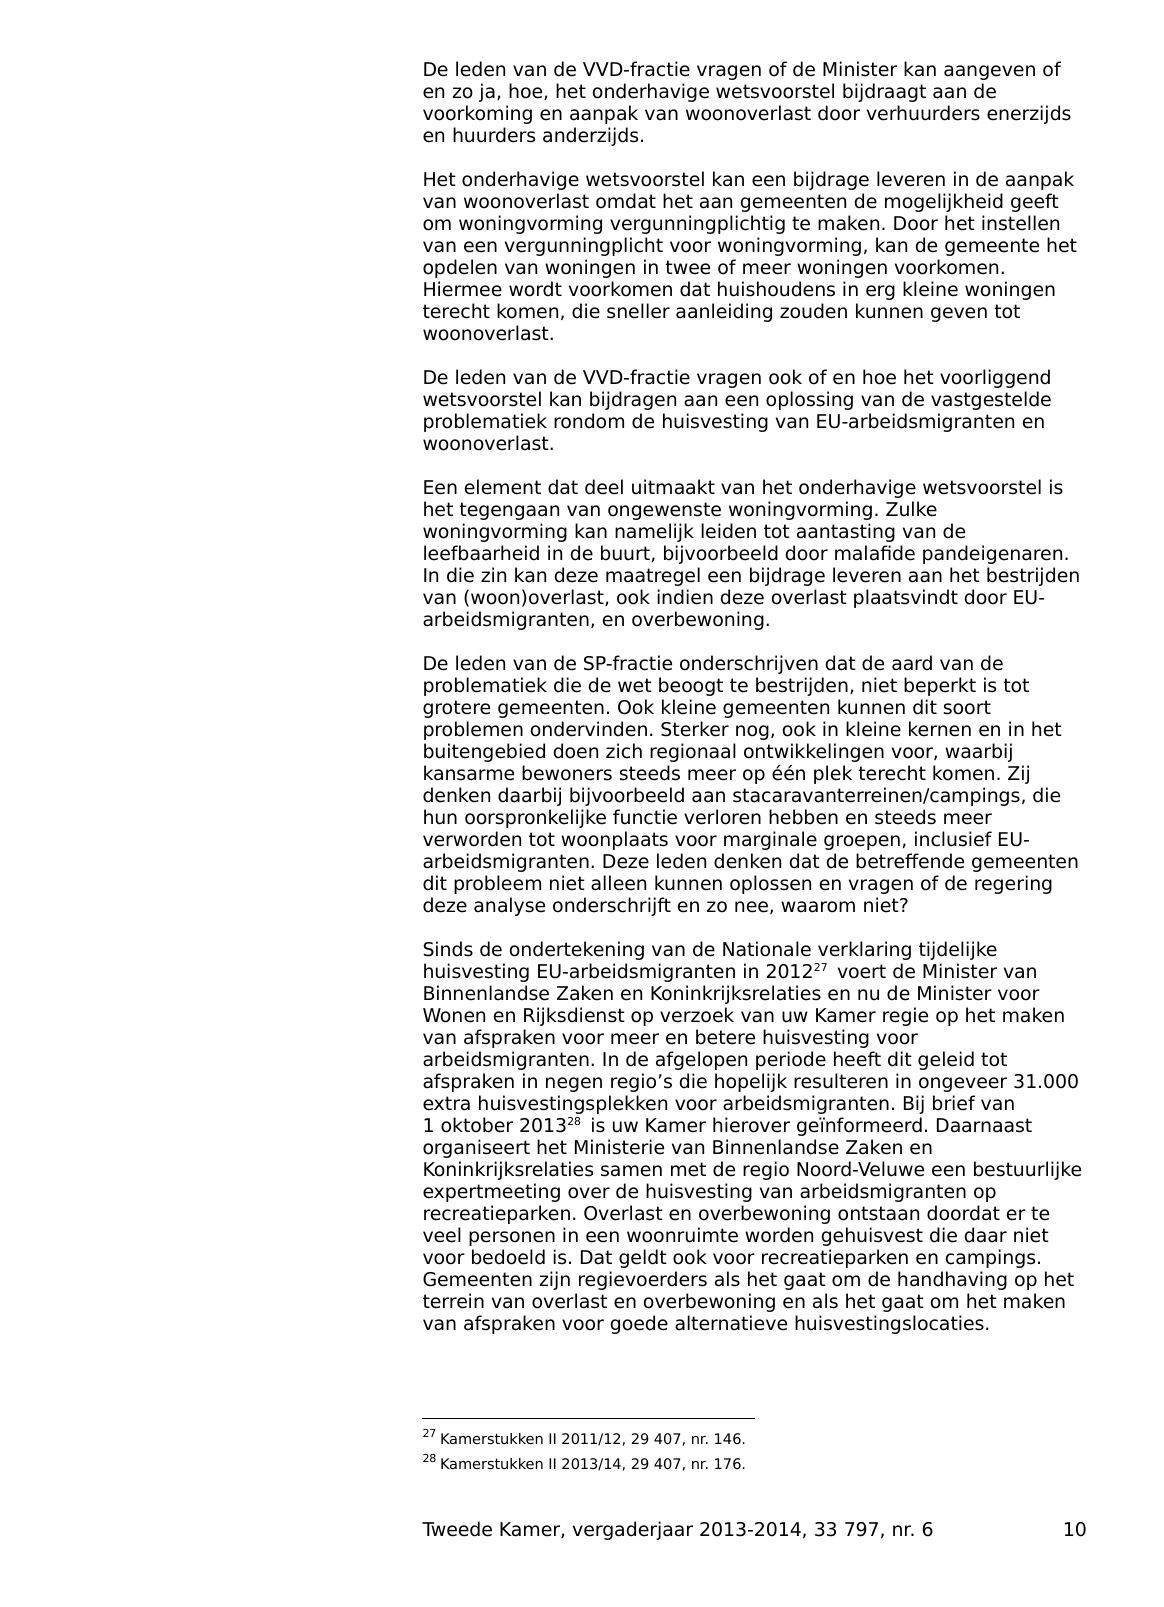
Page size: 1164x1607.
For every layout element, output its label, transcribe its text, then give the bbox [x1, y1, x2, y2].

text De leden van de VVD-fractie vragen ook of en hoe het voorliggend wetsvoorstel kan bijdragen aan een oplossing van de vastgestelde problematiek rondom de huisvesting van EU-arbeidsmigranten en woonoverlast. [422, 367, 1087, 455]
text Kamerstukken II 2013/14, 29 407, nr. 176. [422, 1452, 1087, 1474]
text De leden van de VVD-fractie vragen of de Minister kan aangeven of en zo ja, hoe, het onderhavige wetsvoorstel bijdraagt aan de voorkoming en aanpak van woonoverlast door verhuurders enerzijds en huurders anderzijds. [422, 59, 1087, 147]
text Sinds de ondertekening van de Nationale verklaring tijdelijke huisvesting EU-arbeidsmigranten in 2012 voert de Minister van Binnenlandse Zaken en Koninkrijksrelaties en nu de Minister voor Wonen en Rijksdienst op verzoek van uw Kamer regie op het maken van afspraken voor meer en betere huisvesting voor arbeidsmigranten. In de afgelopen periode heeft dit geleid tot afspraken in negen regio’s die hopelijk resulteren in ongeveer 31.000 extra huisvestingsplekken voor arbeidsmigranten. Bij brief van 1 oktober 2013 is uw Kamer hierover geïnformeerd. Daarnaast organiseert het Ministerie van Binnenlandse Zaken en Koninkrijksrelaties samen met de regio Noord-Veluwe een bestuurlijke expertmeeting over de huisvesting van arbeidsmigranten op recreatieparken. Overlast en overbewoning ontstaan doordat er te veel personen in een woonruimte worden gehuisvest die daar niet voor bedoeld is. Dat geldt ook voor recreatieparken en campings. Gemeenten zijn regievoerders als het gaat om de handhaving op het terrein van overlast en overbewoning en als het gaat om het maken van afspraken voor goede alternatieve huisvestingslocaties. [422, 939, 1087, 1335]
text Een element dat deel uitmaakt van het onderhavige wetsvoorstel is het tegengaan van ongewenste woningvorming. Zulke woningvorming kan namelijk leiden tot aantasting van de leefbaarheid in de buurt, bijvoorbeeld door malafide pandeigenaren. In die zin kan deze maatregel een bijdrage leveren aan het bestrijden van (woon)overlast, ook indien deze overlast plaatsvindt door EU-arbeidsmigranten, en overbewoning. [422, 477, 1087, 631]
text Het onderhavige wetsvoorstel kan een bijdrage leveren in de aanpak van woonoverlast omdat het aan gemeenten de mogelijkheid geeft om woningvorming vergunningplichtig te maken. Door het instellen van een vergunningplicht voor woningvorming, kan de gemeente het opdelen van woningen in twee of meer woningen voorkomen. Hiermee wordt voorkomen dat huishoudens in erg kleine woningen terecht komen, die sneller aanleiding zouden kunnen geven tot woonoverlast. [422, 169, 1087, 345]
text Kamerstukken II 2011/12, 29 407, nr. 146. [422, 1427, 1087, 1449]
text De leden van de SP-fractie onderschrijven dat de aard van de problematiek die de wet beoogt te bestrijden, niet beperkt is tot grotere gemeenten. Ook kleine gemeenten kunnen dit soort problemen ondervinden. Sterker nog, ook in kleine kernen en in het buitengebied doen zich regionaal ontwikkelingen voor, waarbij kansarme bewoners steeds meer op één plek terecht komen. Zij denken daarbij bijvoorbeeld aan stacaravanterreinen/campings, die hun oorspronkelijke functie verloren hebben en steeds meer verworden tot woonplaats voor marginale groepen, inclusief EU-arbeidsmigranten. Deze leden denken dat de betreffende gemeenten dit probleem niet alleen kunnen oplossen en vragen of de regering deze analyse onderschrijft en zo nee, waarom niet? [422, 653, 1087, 917]
